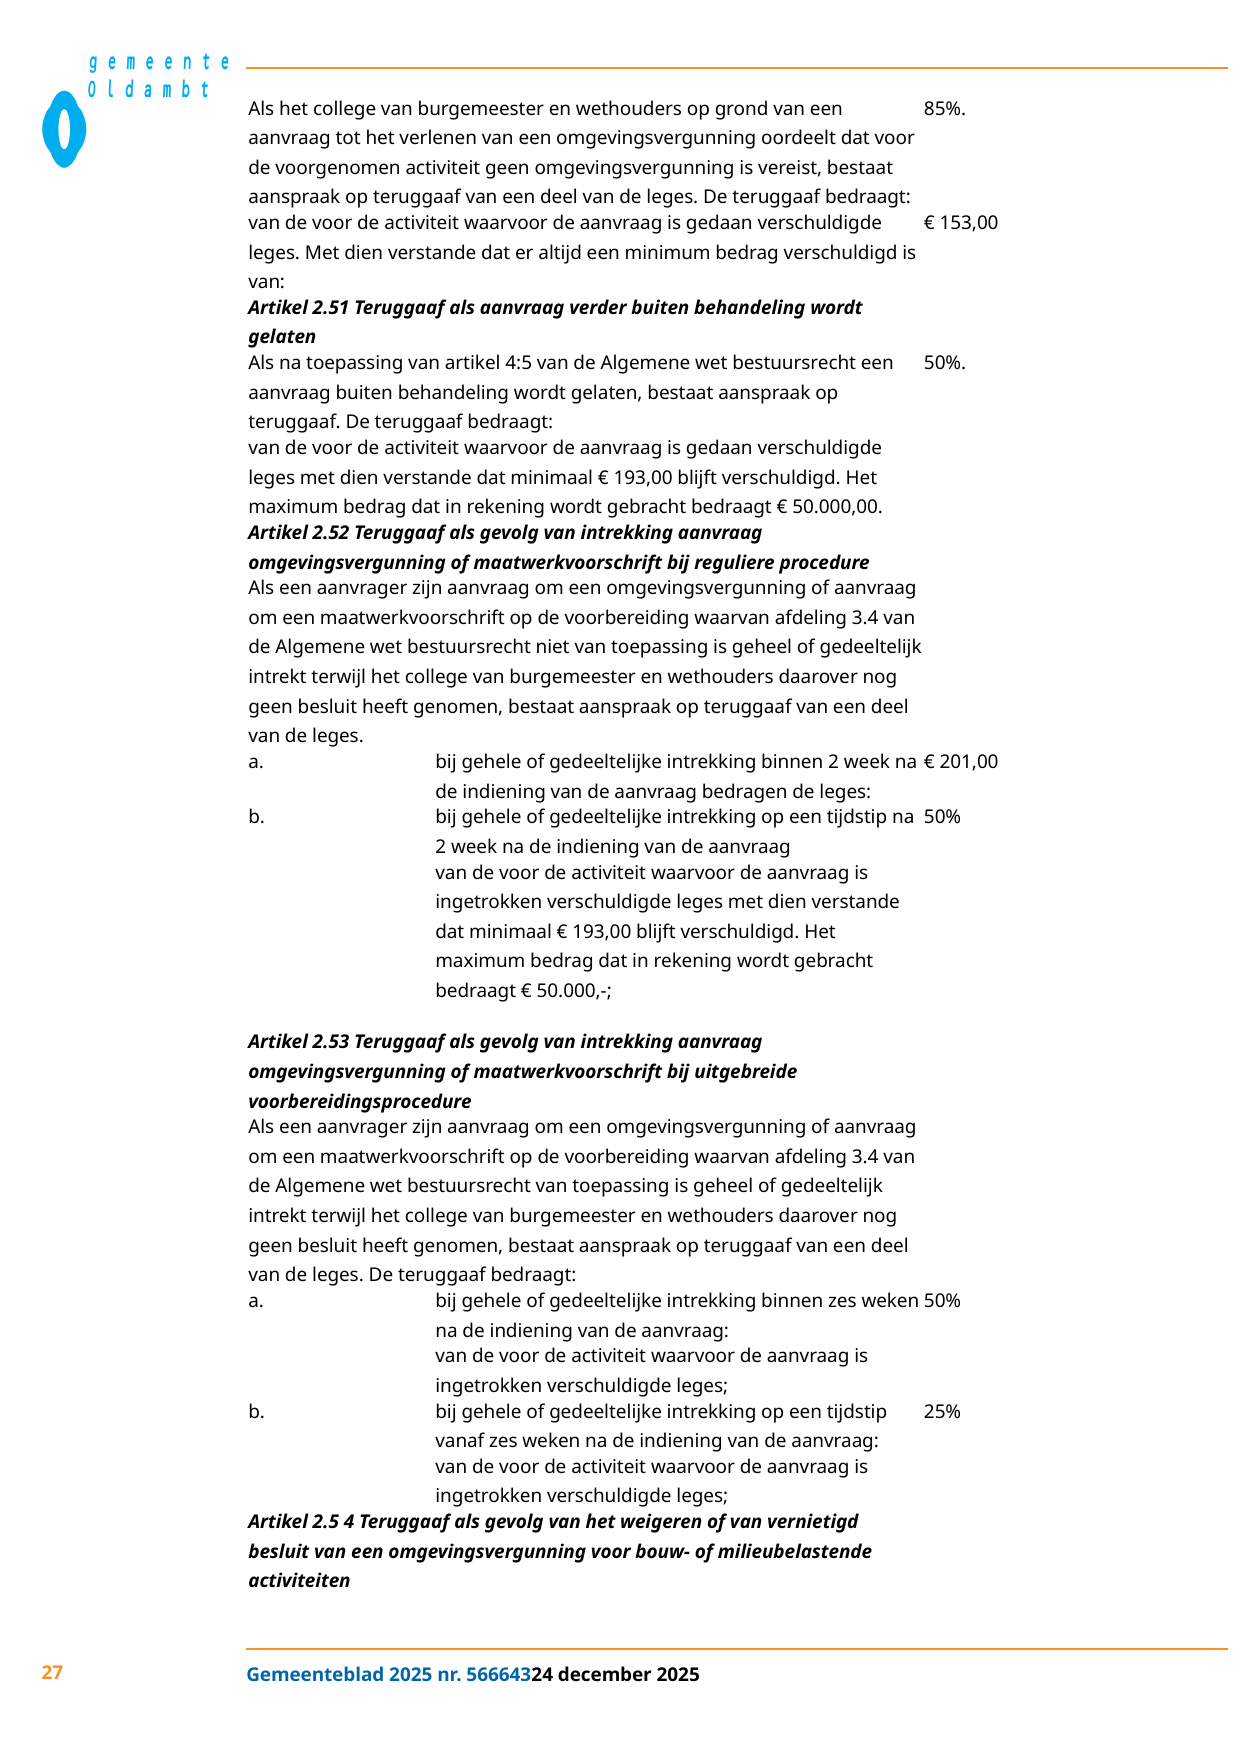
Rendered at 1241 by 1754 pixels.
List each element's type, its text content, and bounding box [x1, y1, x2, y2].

table_cell Artikel 2.52 Teruggaaf als gevolg van intrekking aanvraag omgevingsvergunning of maatwerkvoorschrift bij reguliere procedure [248, 519, 924, 574]
table_cell b. [248, 1398, 435, 1453]
table_cell Als een aanvrager zijn aanvraag om een omgevingsvergunning of aanvraag om een maatwerkvoorschrift op de voorbereiding waarvan afdeling 3.4 van de Algemene wet bestuursrecht van toepassing is geheel of gedeeltelijk intrekt terwijl het college van burgemeester en wethouders daarover nog geen besluit heeft genomen, bestaat aanspraak op teruggaaf van een deel van de leges. De teruggaaf bedraagt: [248, 1114, 924, 1287]
table_cell € 153,00 [924, 209, 1152, 294]
table_cell [924, 1114, 1152, 1287]
table_cell Als een aanvrager zijn aanvraag om een omgevingsvergunning of aanvraag om een maatwerkvoorschrift op de voorbereiding waarvan afdeling 3.4 van de Algemene wet bestuursrecht niet van toepassing is geheel of gedeeltelijk intrekt terwijl het college van burgemeester en wethouders daarover nog geen besluit heeft genomen, bestaat aanspraak op teruggaaf van een deel van de leges. [248, 575, 924, 748]
table_cell van de voor de activiteit waarvoor de aanvraag is ingetrokken verschuldigde leges; [435, 1453, 924, 1508]
table_cell [924, 859, 1152, 1003]
table_cell [248, 1003, 435, 1029]
table_cell bij gehele of gedeeltelijke intrekking op een tijdstip na 2 week na de indiening van de aanvraag [435, 804, 924, 859]
table_cell bij gehele of gedeeltelijke intrekking binnen zes weken na de indiening van de aanvraag: [435, 1287, 924, 1342]
table_cell [924, 1003, 1152, 1029]
table_cell van de voor de activiteit waarvoor de aanvraag is ingetrokken verschuldigde leges met dien verstande dat minimaal € 193,00 blijft verschuldigd. Het maximum bedrag dat in rekening wordt gebracht bedraagt € 50.000,-; [435, 859, 924, 1003]
table_cell [248, 859, 435, 1003]
table_cell 50%. [924, 350, 1152, 434]
table_cell [924, 1509, 1152, 1593]
table_cell b. [248, 804, 435, 859]
table_cell Artikel 2.5 4 Teruggaaf als gevolg van het weigeren of van vernietigd besluit van een omgevingsvergunning voor bouw- of milieubelastende activiteiten [248, 1509, 924, 1593]
table_cell van de voor de activiteit waarvoor de aanvraag is gedaan verschuldigde leges. Met dien verstande dat er altijd een minimum bedrag verschuldigd is van: [248, 209, 924, 294]
picture [41, 47, 231, 172]
table_cell bij gehele of gedeeltelijke intrekking op een tijdstip vanaf zes weken na de indiening van de aanvraag: [435, 1398, 924, 1453]
table_cell a. [248, 748, 435, 803]
table_cell Als het college van burgemeester en wethouders op grond van een aanvraag tot het verlenen van een omgevingsvergunning oordeelt dat voor de voorgenomen activiteit geen omgevingsvergunning is vereist, bestaat aanspraak op teruggaaf van een deel van de leges. De teruggaaf bedraagt: [248, 95, 924, 209]
table_cell [924, 575, 1152, 748]
table_cell [924, 519, 1152, 574]
table_cell bij gehele of gedeeltelijke intrekking binnen 2 week na de indiening van de aanvraag bedragen de leges: [435, 748, 924, 803]
table_cell [924, 434, 1152, 519]
table_cell 50% [924, 804, 1152, 859]
table_cell Als na toepassing van artikel 4:5 van de Algemene wet bestuursrecht een aanvraag buiten behandeling wordt gelaten, bestaat aanspraak op teruggaaf. De teruggaaf bedraagt: [248, 350, 924, 434]
table_cell van de voor de activiteit waarvoor de aanvraag is ingetrokken verschuldigde leges; [435, 1343, 924, 1398]
table_cell 50% [924, 1287, 1152, 1342]
table_cell 25% [924, 1398, 1152, 1453]
table_cell [924, 1343, 1152, 1398]
table_cell [435, 1003, 924, 1029]
table_cell Artikel 2.53 Teruggaaf als gevolg van intrekking aanvraag omgevingsvergunning of maatwerkvoorschrift bij uitgebreide voorbereidingsprocedure [248, 1029, 924, 1113]
table_cell Artikel 2.51 Teruggaaf als aanvraag verder buiten behandeling wordt gelaten [248, 294, 924, 349]
table_cell [924, 294, 1152, 349]
table_cell € 201,00 [924, 748, 1152, 803]
table_cell [924, 1029, 1152, 1113]
table_cell [248, 1343, 435, 1398]
table_cell van de voor de activiteit waarvoor de aanvraag is gedaan verschuldigde leges met dien verstande dat minimaal € 193,00 blijft verschuldigd. Het maximum bedrag dat in rekening wordt gebracht bedraagt € 50.000,00. [248, 434, 924, 519]
table_cell [248, 1453, 435, 1508]
table_cell a. [248, 1287, 435, 1342]
table_cell 85%. [924, 95, 1152, 209]
table_cell [924, 1453, 1152, 1508]
